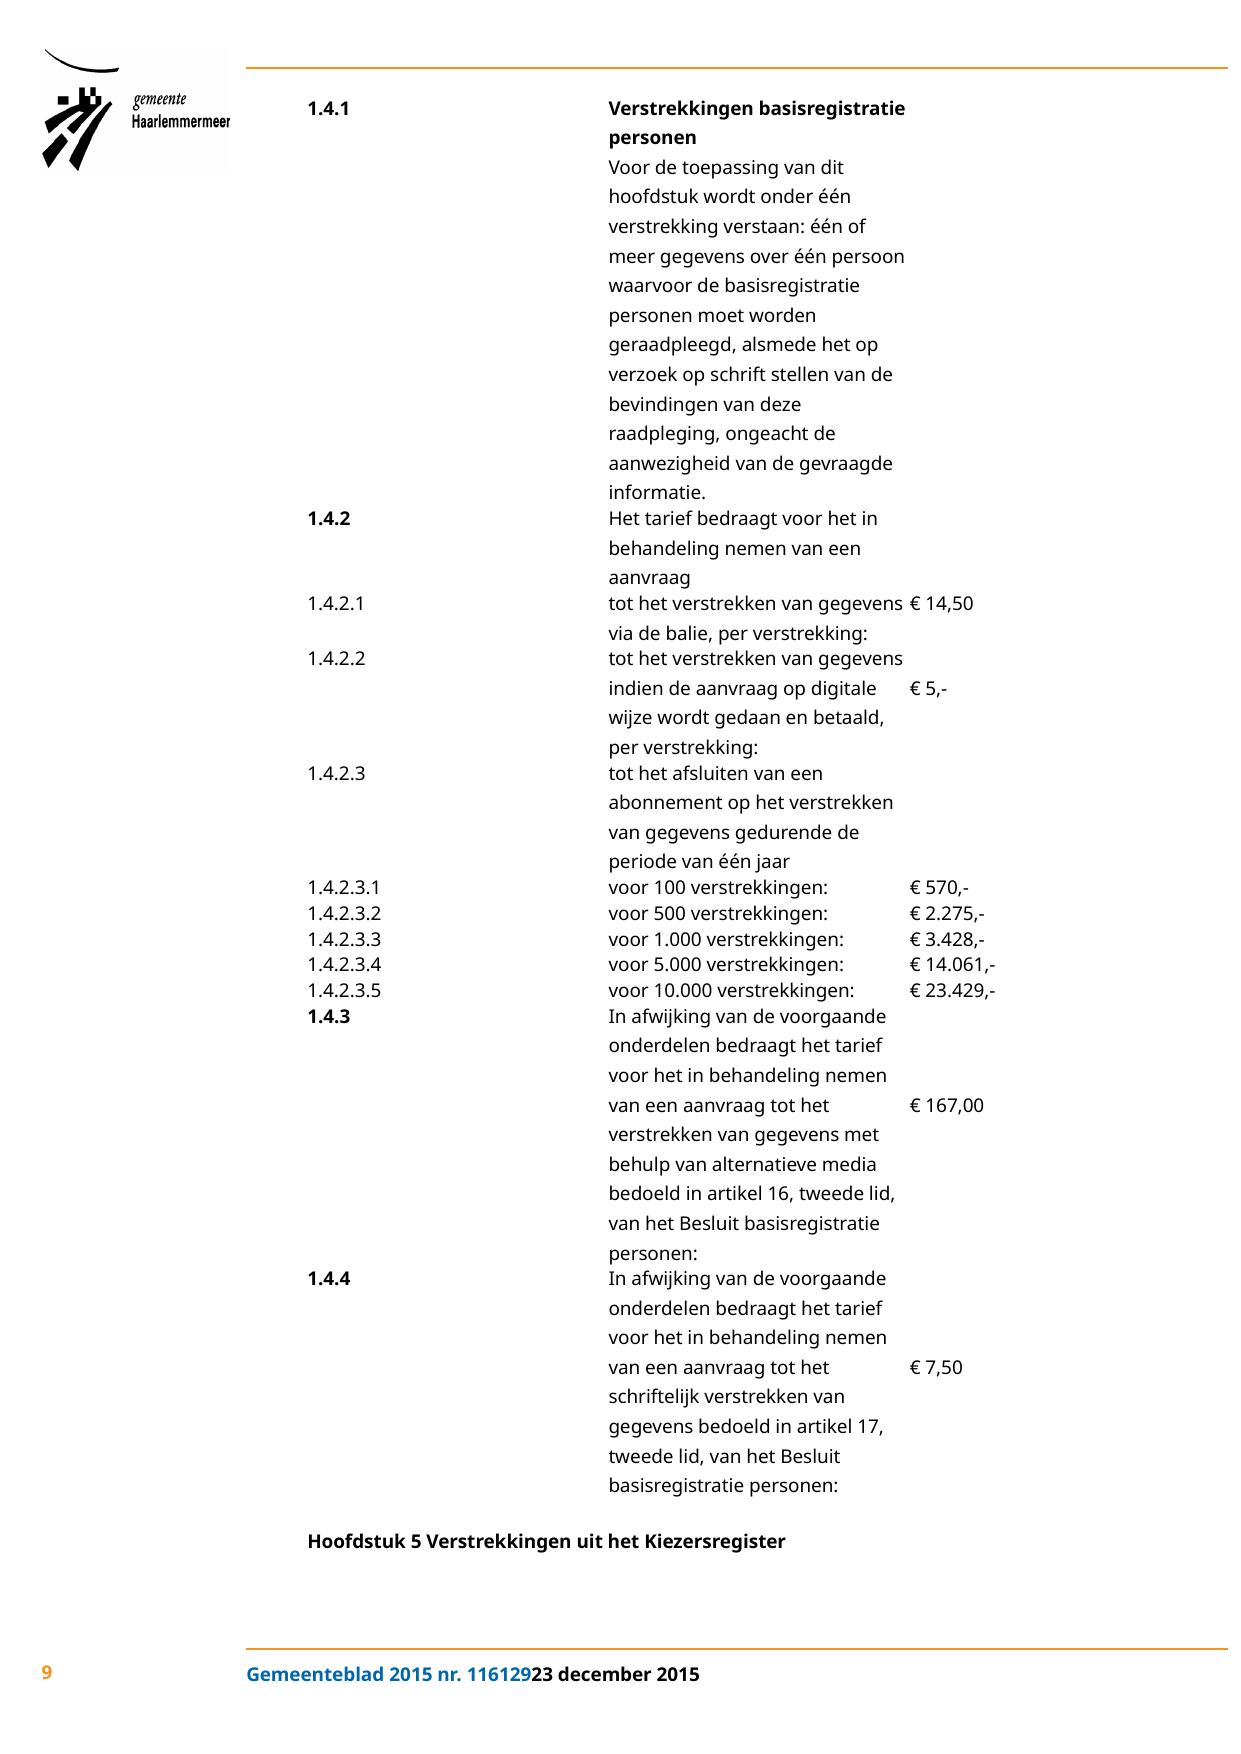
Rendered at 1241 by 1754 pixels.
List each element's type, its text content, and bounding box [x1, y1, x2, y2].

table_cell voor 500 verstrekkingen: [608, 900, 909, 926]
table_cell € 3.428,- [910, 926, 1211, 952]
table_cell € 570,- [910, 874, 1211, 900]
table_cell [910, 505, 1211, 590]
table_cell In afwijking van de voorgaande onderdelen bedraagt het tarief voor het in behandeling nemen van een aanvraag tot het schriftelijk verstrekken van gegevens bedoeld in artikel 17, tweede lid, van het Besluit basisregistratie personen: [608, 1265, 909, 1498]
table_cell 1.4.2.3.1 [307, 874, 608, 900]
table_cell voor 5.000 verstrekkingen: [608, 952, 909, 977]
table_cell 1.4.2.3.2 [307, 900, 608, 926]
picture [41, 47, 231, 172]
table_cell € 5,- [910, 645, 1211, 760]
table_cell voor 100 verstrekkingen: [608, 874, 909, 900]
table_cell tot het verstrekken van gegevens indien de aanvraag op digitale wijze wordt gedaan en betaald, per verstrekking: [608, 645, 909, 760]
table_header [910, 95, 1211, 505]
table_cell tot het afsluiten van een abonnement op het verstrekken van gegevens gedurende de periode van één jaar [608, 760, 909, 874]
table_cell 1.4.2.3 [307, 760, 608, 874]
table_cell € 23.429,- [910, 977, 1211, 1003]
list Hoofdstuk 5 Verstrekkingen uit het Kiezersregister [248, 1528, 1152, 1554]
table_cell In afwijking van de voorgaande onderdelen bedraagt het tarief voor het in behandeling nemen van een aanvraag tot het verstrekken van gegevens met behulp van alternatieve media bedoeld in artikel 16, tweede lid, van het Besluit basisregistratie personen: [608, 1003, 909, 1265]
table_header 1.4.1 [307, 95, 608, 505]
table_cell voor 10.000 verstrekkingen: [608, 977, 909, 1003]
table_cell € 2.275,- [910, 900, 1211, 926]
table_cell 1.4.2 [307, 505, 608, 590]
table_cell € 7,50 [910, 1265, 1211, 1498]
table_cell € 14,50 [910, 590, 1211, 645]
table_cell € 167,00 [910, 1003, 1211, 1265]
table_cell 1.4.2.3.4 [307, 952, 608, 977]
table_cell [910, 760, 1211, 874]
table_cell voor 1.000 verstrekkingen: [608, 926, 909, 952]
table_cell 1.4.2.3.3 [307, 926, 608, 952]
table_cell Het tarief bedraagt voor het in behandeling nemen van een aanvraag [608, 505, 909, 590]
table_cell € 14.061,- [910, 952, 1211, 977]
table_cell 1.4.3 [307, 1003, 608, 1265]
table_cell 1.4.2.3.5 [307, 977, 608, 1003]
table_cell 1.4.4 [307, 1265, 608, 1498]
table_header Verstrekkingen basisregistratie personen Voor de toepassing van dit hoofdstuk wordt onder één verstrekking verstaan: één of meer gegevens over één persoon waarvoor de basisregistratie personen moet worden geraadpleegd, alsmede het op verzoek op schrift stellen van de bevindingen van deze raadpleging, ongeacht de aanwezigheid van de gevraagde informatie. [608, 95, 909, 505]
table_cell 1.4.2.2 [307, 645, 608, 760]
table_cell tot het verstrekken van gegevens via de balie, per verstrekking: [608, 590, 909, 645]
table_cell 1.4.2.1 [307, 590, 608, 645]
